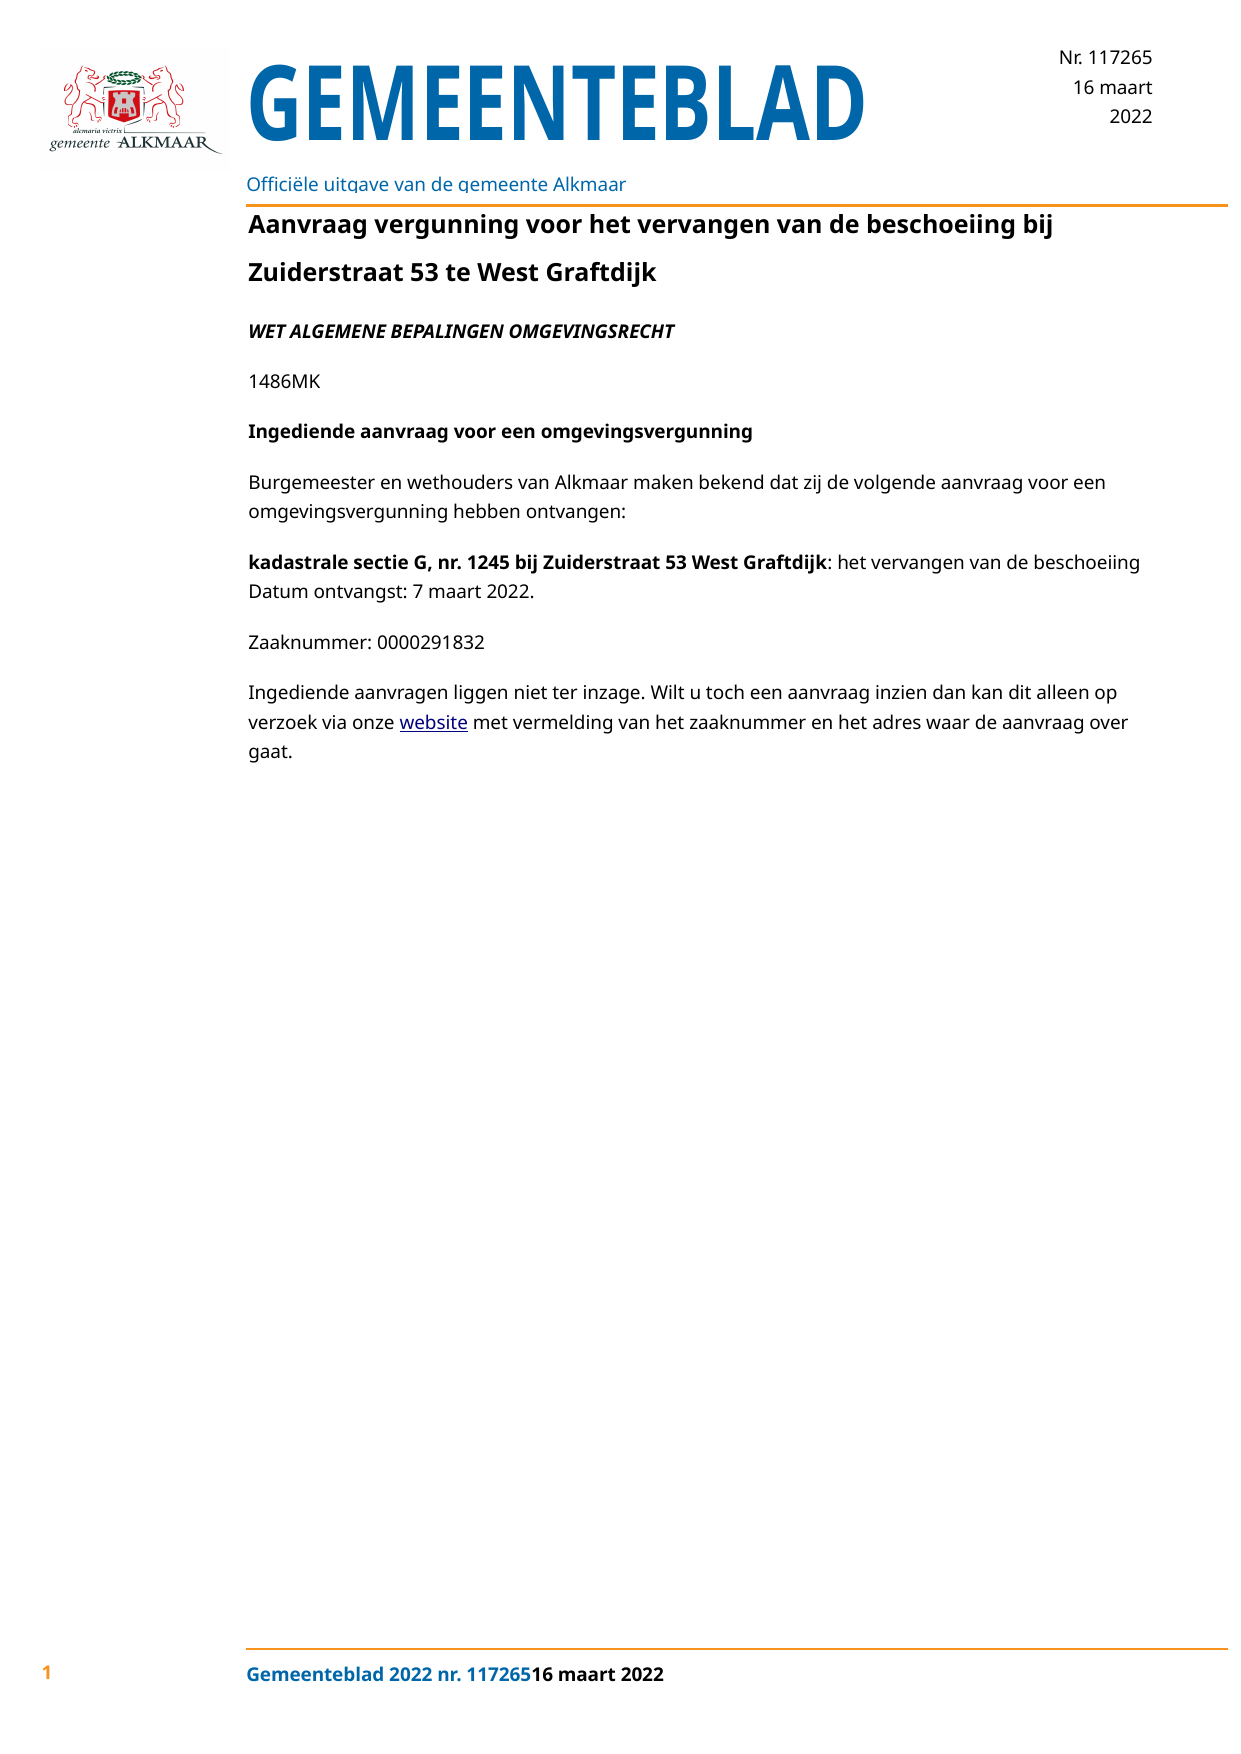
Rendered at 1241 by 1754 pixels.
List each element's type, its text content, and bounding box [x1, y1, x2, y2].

text Ingediende aanvraag voor een omgevingsvergunning [248, 419, 1152, 444]
text Burgemeester en wethouders van Alkmaar maken bekend dat zij de volgende aanvraag voor een omgevingsvergunning hebben ontvangen: [248, 469, 1152, 524]
picture [41, 47, 231, 172]
text kadastrale sectie G, nr. 1245 bij Zuiderstraat 53 West Graftdijk: het vervangen van de beschoeiing Datum ontvangst: 7 maart 2022. [248, 549, 1152, 604]
text Ingediende aanvragen liggen niet ter inzage. Wilt u toch een aanvraag inzien dan kan dit alleen op verzoek via onze website met vermelding van het zaaknummer en het adres waar de aanvraag over gaat. [248, 679, 1152, 764]
text 1486MK [248, 368, 1152, 394]
text Aanvraag vergunning voor het vervangen van de beschoeiing bij Zuiderstraat 53 te West Graftdijk [248, 207, 1152, 288]
text Zaaknummer: 0000291832 [248, 629, 1152, 655]
text WET ALGEMENE BEPALINGEN OMGEVINGSRECHT [248, 318, 1152, 344]
